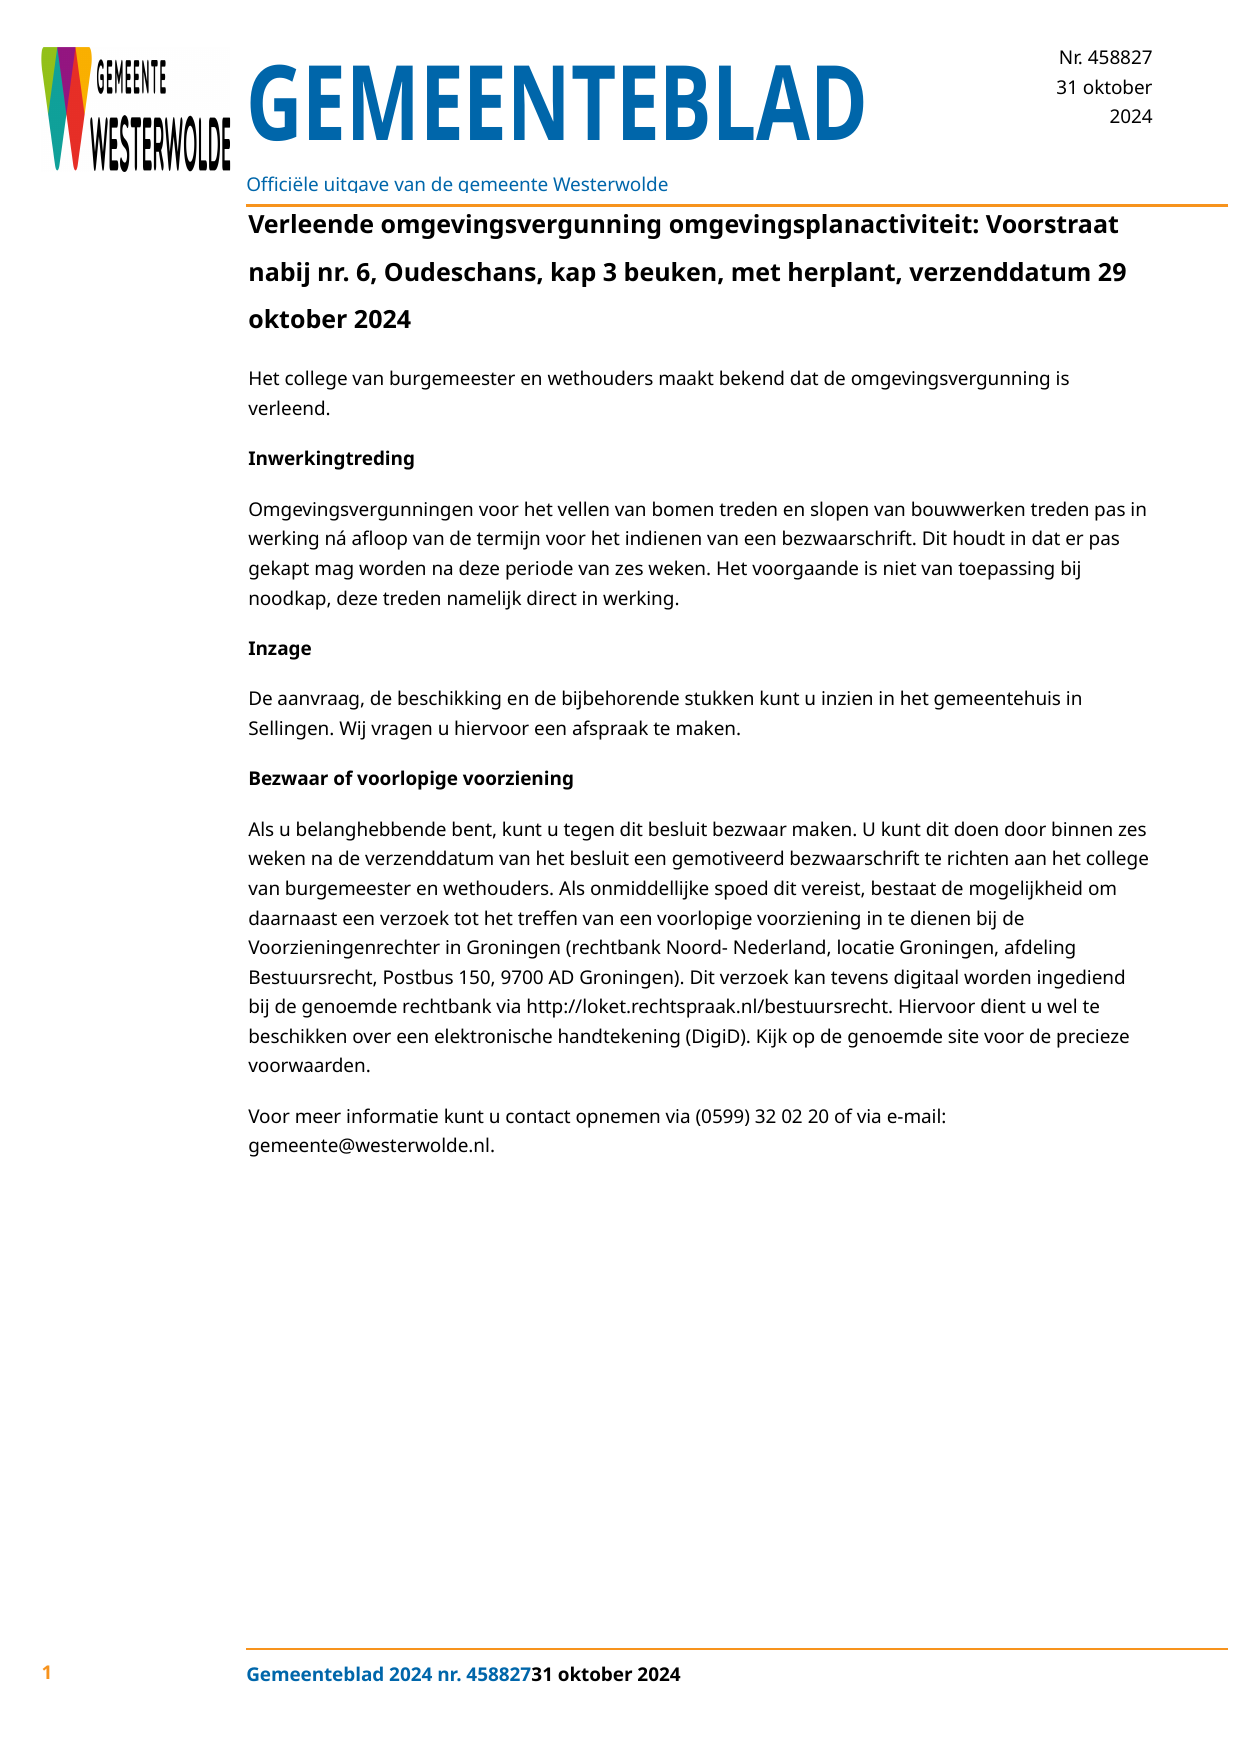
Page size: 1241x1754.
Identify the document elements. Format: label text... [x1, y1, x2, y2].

picture [41, 47, 231, 172]
text Omgevingsvergunningen voor het vellen van bomen treden en slopen van bouwwerken treden pas in werking ná afloop van de termijn voor het indienen van een bezwaarschrift. Dit houdt in dat er pas gekapt mag worden na deze periode van zes weken. Het voorgaande is niet van toepassing bij noodkap, deze treden namelijk direct in werking. [248, 496, 1152, 610]
text Bezwaar of voorlopige voorziening [248, 766, 1152, 791]
text Het college van burgemeester en wethouders maakt bekend dat de omgevingsvergunning is verleend. [248, 366, 1152, 421]
text Inwerkingtreding [248, 446, 1152, 471]
text Inzage [248, 635, 1152, 661]
text Als u belanghebbende bent, kunt u tegen dit besluit bezwaar maken. U kunt dit doen door binnen zes weken na de verzenddatum van het besluit een gemotiveerd bezwaarschrift te richten aan het college van burgemeester en wethouders. Als onmiddellijke spoed dit vereist, bestaat de mogelijkheid om daarnaast een verzoek tot het treffen van een voorlopige voorziening in te dienen bij de Voorzieningenrechter in Groningen (rechtbank Noord- Nederland, locatie Groningen, afdeling Bestuursrecht, Postbus 150, 9700 AD Groningen). Dit verzoek kan tevens digitaal worden ingediend bij de genoemde rechtbank via http://loket.rechtspraak.nl/bestuursrecht. Hiervoor dient u wel te beschikken over een elektronische handtekening (DigiD). Kijk op de genoemde site voor de precieze voorwaarden. [248, 816, 1152, 1078]
text Voor meer informatie kunt u contact opnemen via (0599) 32 02 20 of via e-mail: gemeente@westerwolde.nl. [248, 1103, 1152, 1158]
text De aanvraag, de beschikking en de bijbehorende stukken kunt u inzien in het gemeentehuis in Sellingen. Wij vragen u hiervoor een afspraak te maken. [248, 686, 1152, 741]
text Verleende omgevingsvergunning omgevingsplanactiviteit: Voorstraat nabij nr. 6, Oudeschans, kap 3 beuken, met herplant, verzenddatum 29 oktober 2024 [248, 207, 1152, 336]
